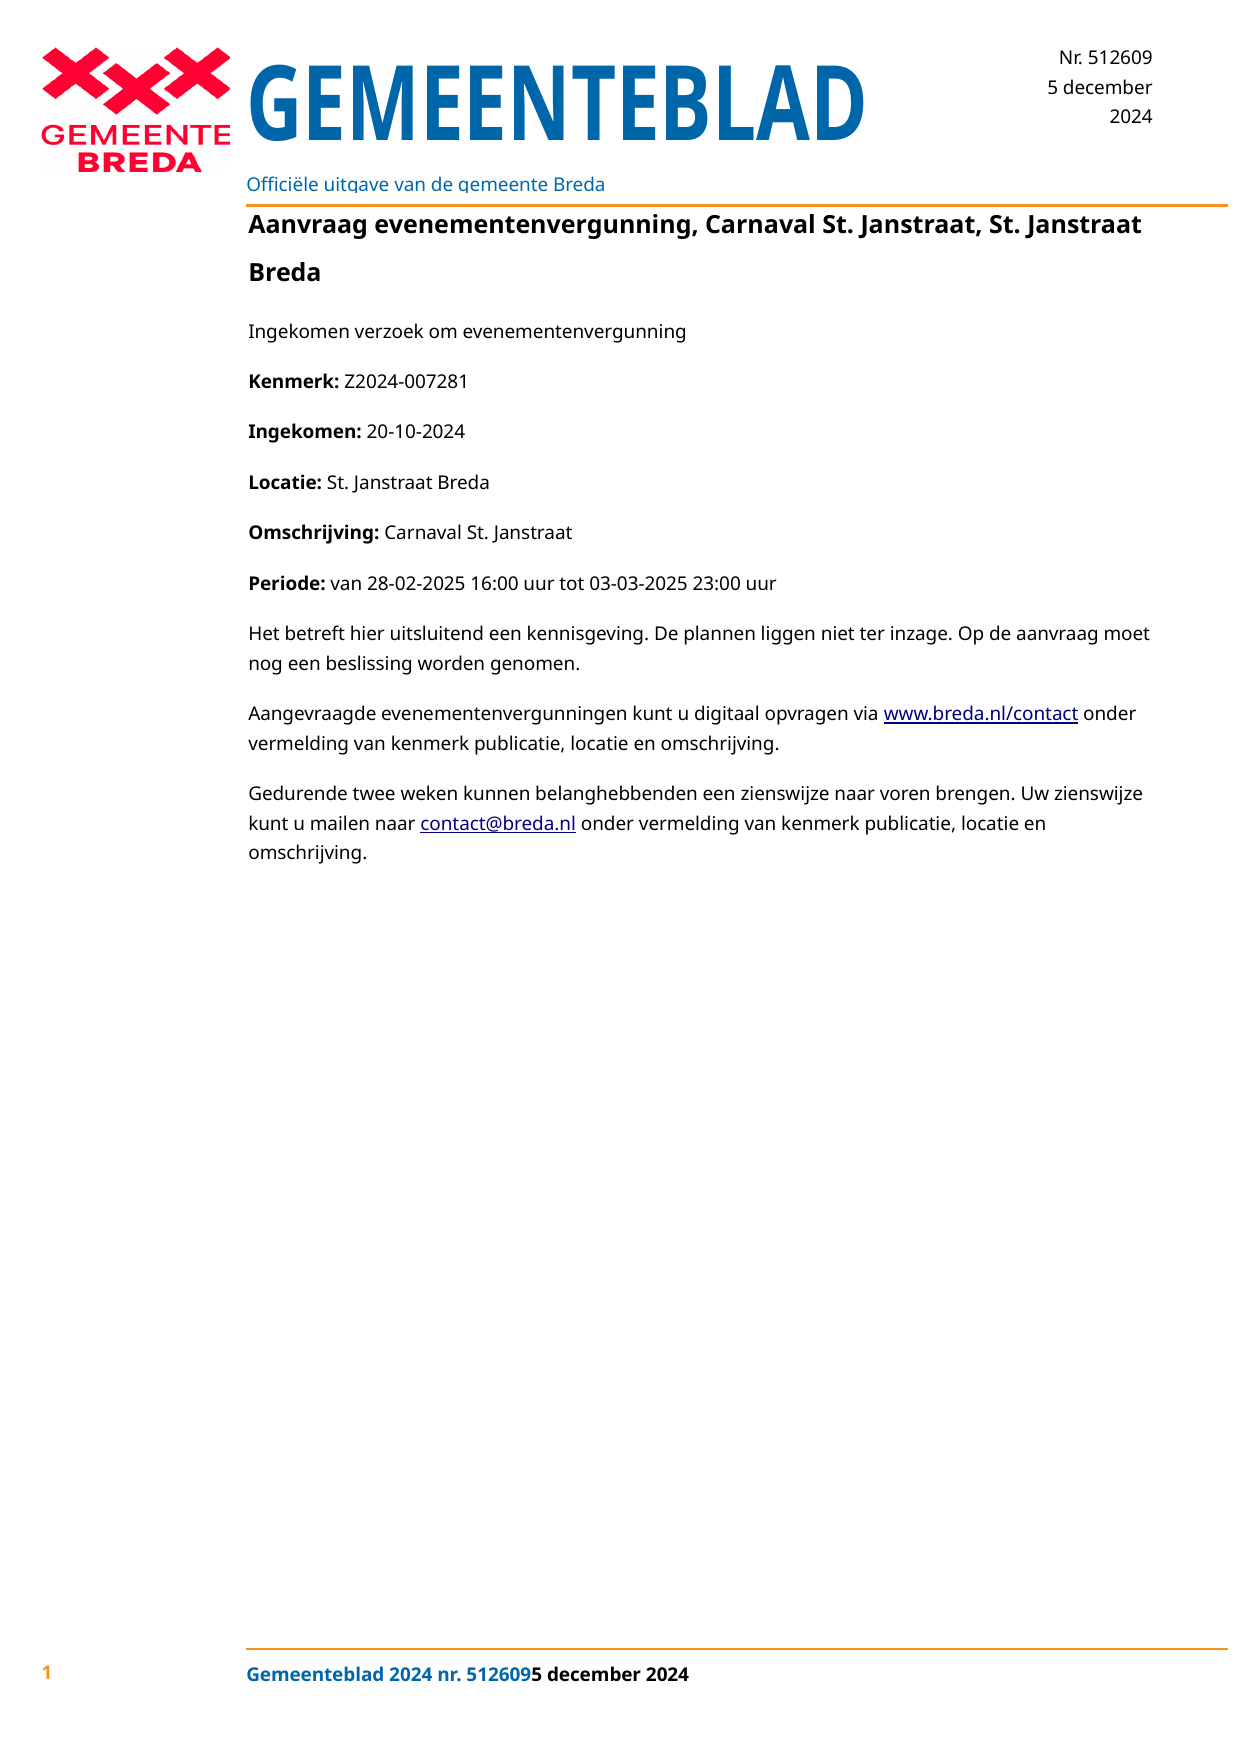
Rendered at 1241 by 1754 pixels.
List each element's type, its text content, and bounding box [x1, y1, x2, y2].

text Ingekomen verzoek om evenementenvergunning [248, 318, 1152, 344]
text Kenmerk: Z2024-007281 [248, 368, 1152, 394]
text Gedurende twee weken kunnen belanghebbenden een zienswijze naar voren brengen. Uw zienswijze kunt u mailen naar contact@breda.nl onder vermelding van kenmerk publicatie, locatie en omschrijving. [248, 780, 1152, 865]
picture [41, 47, 231, 172]
text Periode: van 28-02-2025 16:00 uur tot 03-03-2025 23:00 uur [248, 570, 1152, 596]
text Aanvraag evenementenvergunning, Carnaval St. Janstraat, St. Janstraat Breda [248, 207, 1152, 288]
text Omschrijving: Carnaval St. Janstraat [248, 519, 1152, 545]
text Het betreft hier uitsluitend een kennisgeving. De plannen liggen niet ter inzage. Op de aanvraag moet nog een beslissing worden genomen. [248, 620, 1152, 676]
text Aangevraagde evenementenvergunningen kunt u digitaal opvragen via www.breda.nl/contact onder vermelding van kenmerk publicatie, locatie en omschrijving. [248, 700, 1152, 756]
text Locatie: St. Janstraat Breda [248, 469, 1152, 495]
text Ingekomen: 20-10-2024 [248, 419, 1152, 444]
